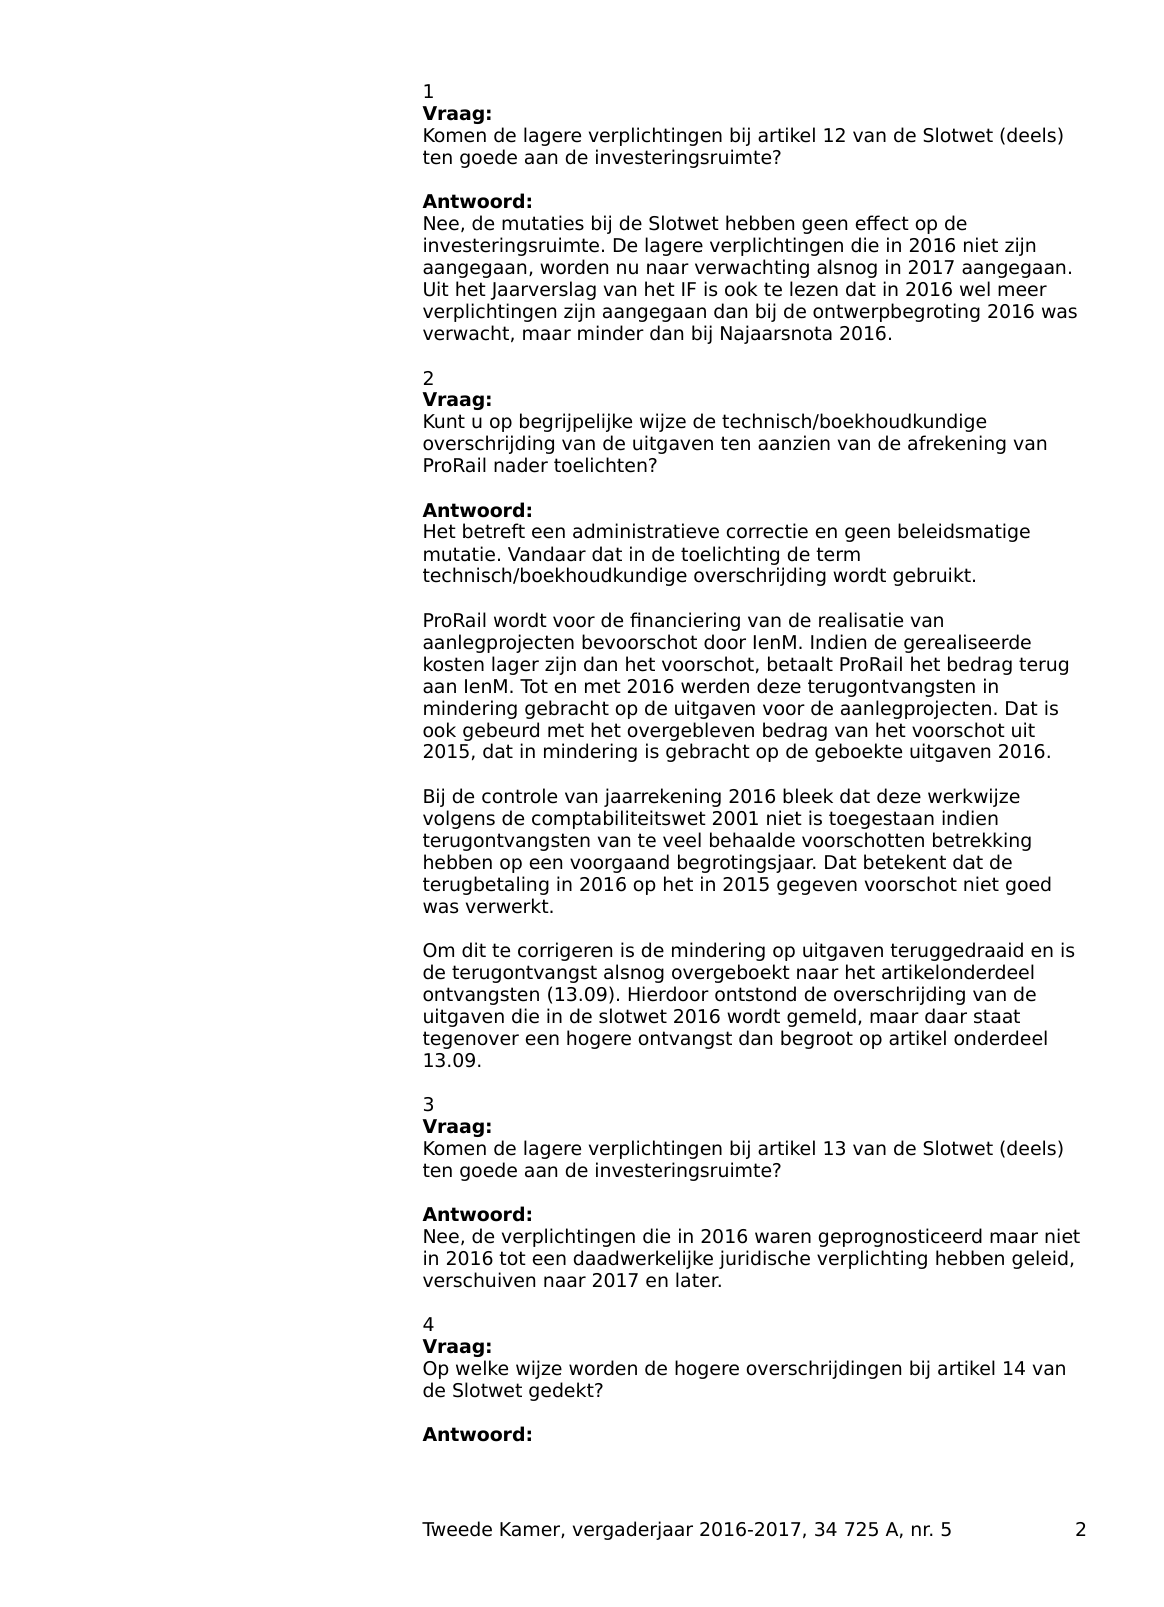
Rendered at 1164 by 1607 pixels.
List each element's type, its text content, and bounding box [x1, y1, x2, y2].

text Nee, de mutaties bij de Slotwet hebben geen effect op de investeringsruimte. De lagere verplichtingen die in 2016 niet zijn aangegaan, worden nu naar verwachting alsnog in 2017 aangegaan. Uit het Jaarverslag van het IF is ook te lezen dat in 2016 wel meer verplichtingen zijn aangegaan dan bij de ontwerpbegroting 2016 was verwacht, maar minder dan bij Najaarsnota 2016. [422, 213, 1087, 345]
text Vraag: [422, 103, 1087, 125]
text Antwoord: [422, 499, 1087, 521]
text 1 [422, 81, 1087, 103]
text Het betreft een administratieve correctie en geen beleidsmatige mutatie. Vandaar dat in de toelichting de term technisch/boekhoudkundige overschrijding wordt gebruikt. [422, 521, 1087, 587]
text Kunt u op begrijpelijke wijze de technisch/boekhoudkundige overschrijding van de uitgaven ten aanzien van de afrekening van ProRail nader toelichten? [422, 411, 1087, 477]
text 2 [422, 367, 1087, 389]
text Vraag: [422, 1116, 1087, 1138]
text Vraag: [422, 389, 1087, 411]
text Komen de lagere verplichtingen bij artikel 12 van de Slotwet (deels) ten goede aan de investeringsruimte? [422, 125, 1087, 169]
text Antwoord: [422, 191, 1087, 213]
text Nee, de verplichtingen die in 2016 waren geprognosticeerd maar niet in 2016 tot een daadwerkelijke juridische verplichting hebben geleid, verschuiven naar 2017 en later. [422, 1226, 1087, 1292]
text 4 [422, 1314, 1087, 1336]
text ProRail wordt voor de financiering van de realisatie van aanlegprojecten bevoorschot door IenM. Indien de gerealiseerde kosten lager zijn dan het voorschot, betaalt ProRail het bedrag terug aan IenM. Tot en met 2016 werden deze terugontvangsten in mindering gebracht op de uitgaven voor de aanlegprojecten. Dat is ook gebeurd met het overgebleven bedrag van het voorschot uit 2015, dat in mindering is gebracht op de geboekte uitgaven 2016. [422, 609, 1087, 763]
text Vraag: [422, 1336, 1087, 1358]
text Komen de lagere verplichtingen bij artikel 13 van de Slotwet (deels) ten goede aan de investeringsruimte? [422, 1138, 1087, 1182]
text Om dit te corrigeren is de mindering op uitgaven teruggedraaid en is de terugontvangst alsnog overgeboekt naar het artikelonderdeel ontvangsten (13.09). Hierdoor ontstond de overschrijding van de uitgaven die in de slotwet 2016 wordt gemeld, maar daar staat tegenover een hogere ontvangst dan begroot op artikel onderdeel 13.09. [422, 940, 1087, 1072]
text 3 [422, 1094, 1087, 1116]
text Antwoord: [422, 1424, 1087, 1446]
text Bij de controle van jaarrekening 2016 bleek dat deze werkwijze volgens de comptabiliteitswet 2001 niet is toegestaan indien terugontvangsten van te veel behaalde voorschotten betrekking hebben op een voorgaand begrotingsjaar. Dat betekent dat de terugbetaling in 2016 op het in 2015 gegeven voorschot niet goed was verwerkt. [422, 786, 1087, 917]
text Antwoord: [422, 1204, 1087, 1226]
text Op welke wijze worden de hogere overschrijdingen bij artikel 14 van de Slotwet gedekt? [422, 1358, 1087, 1402]
